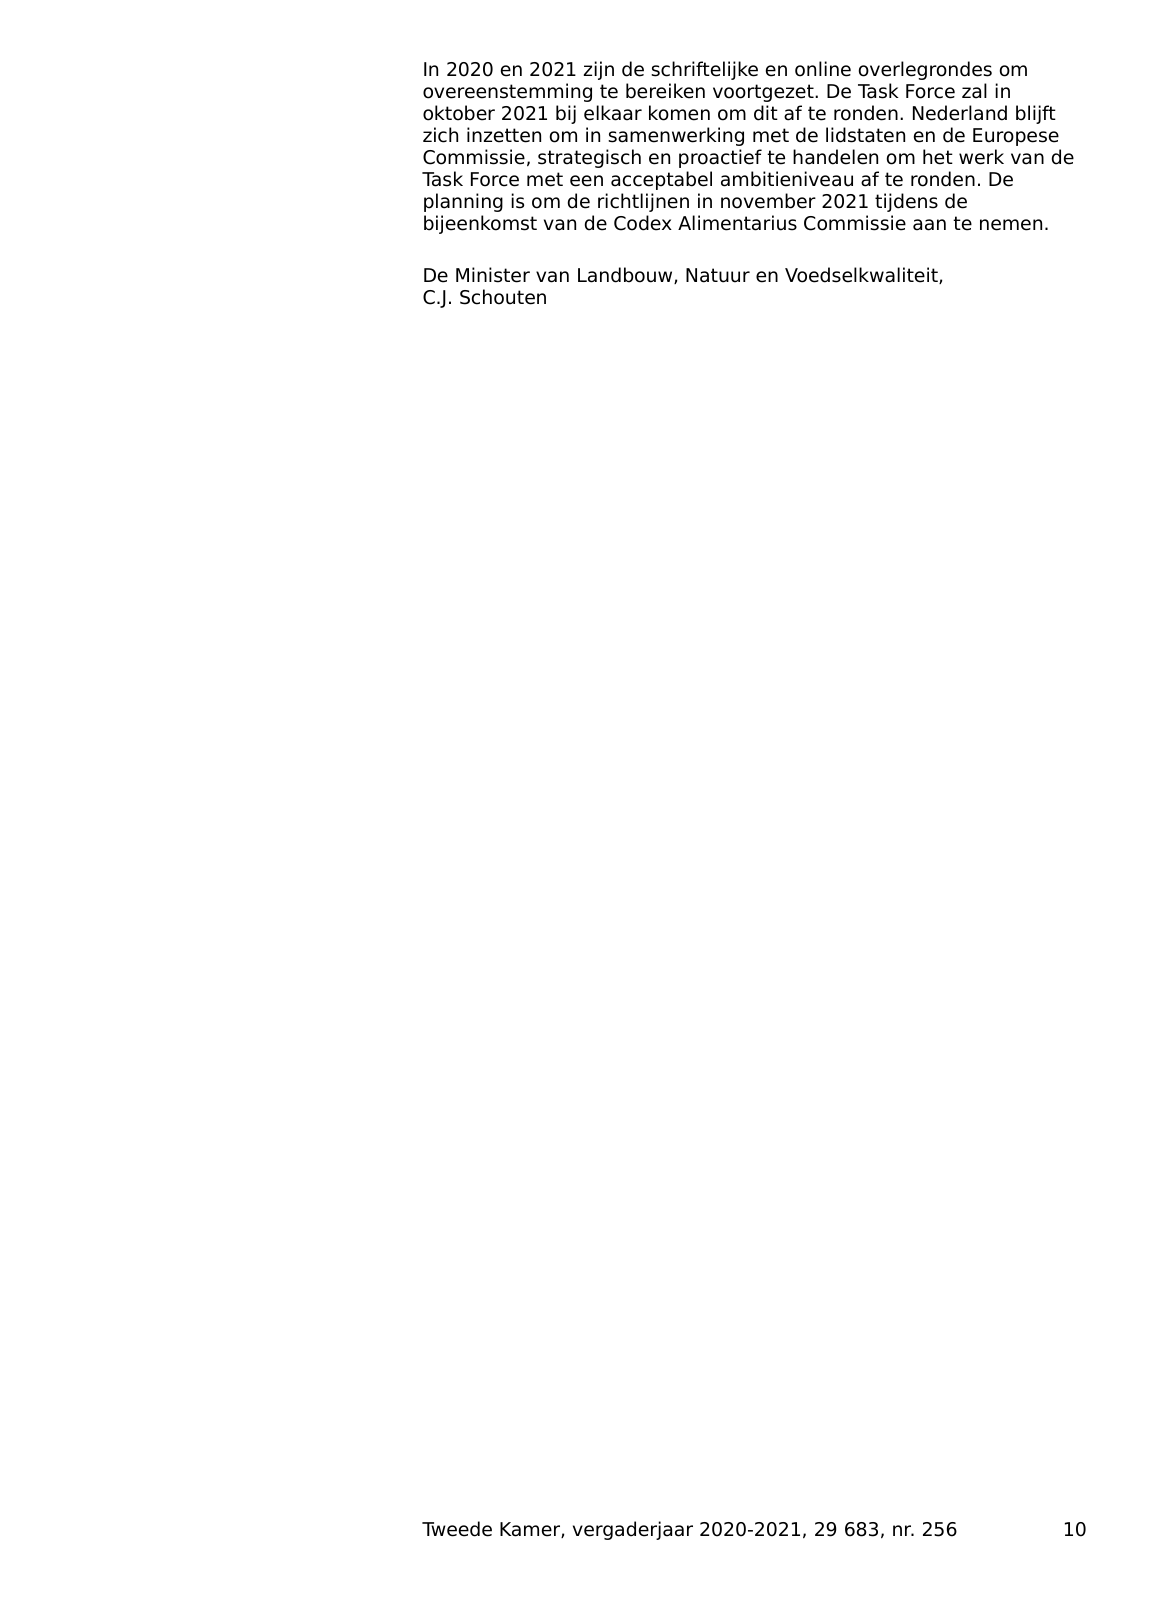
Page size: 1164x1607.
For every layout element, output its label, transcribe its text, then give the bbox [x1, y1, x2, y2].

text In 2020 en 2021 zijn de schriftelijke en online overlegrondes om overeenstemming te bereiken voortgezet. De Task Force zal in oktober 2021 bij elkaar komen om dit af te ronden. Nederland blijft zich inzetten om in samenwerking met de lidstaten en de Europese Commissie, strategisch en proactief te handelen om het werk van de Task Force met een acceptabel ambitieniveau af te ronden. De planning is om de richtlijnen in november 2021 tijdens de bijeenkomst van de Codex Alimentarius Commissie aan te nemen. [422, 59, 1087, 235]
text De Minister van Landbouw, Natuur en Voedselkwaliteit, C.J. Schouten [422, 265, 1087, 309]
